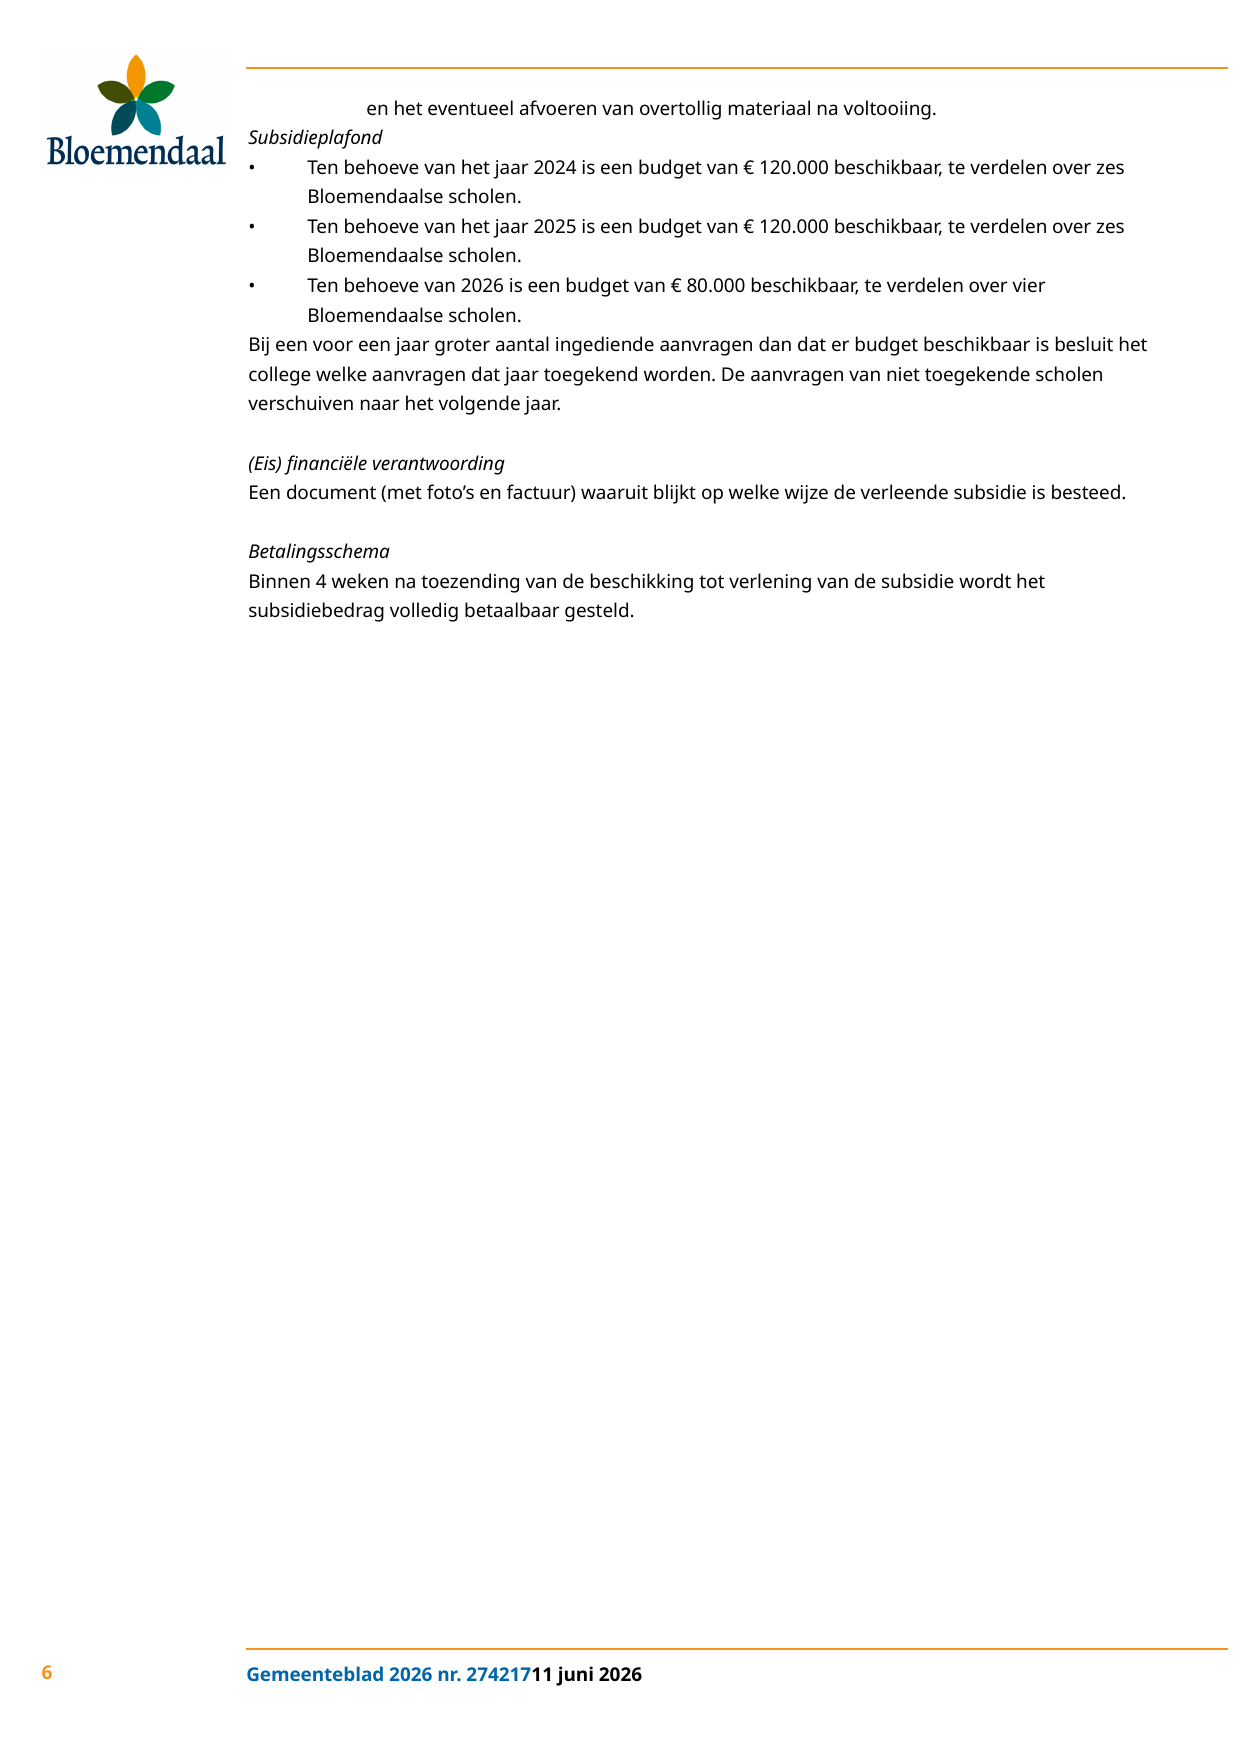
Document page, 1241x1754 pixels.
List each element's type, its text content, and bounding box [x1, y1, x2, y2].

picture [41, 47, 231, 172]
text Bij een voor een jaar groter aantal ingediende aanvragen dan dat er budget beschikbaar is besluit het college welke aanvragen dat jaar toegekend worden. De aanvragen van niet toegekende scholen verschuiven naar het volgende jaar. [248, 331, 1152, 416]
list Ten behoeve van het jaar 2025 is een budget van € 120.000 beschikbaar, te verdelen over zes Bloemendaalse scholen. [248, 213, 1152, 268]
text Betalingsschema [248, 538, 1152, 564]
list Ten behoeve van het jaar 2024 is een budget van € 120.000 beschikbaar, te verdelen over zes Bloemendaalse scholen. [248, 154, 1152, 209]
list Ten behoeve van 2026 is een budget van € 80.000 beschikbaar, te verdelen over vier Bloemendaalse scholen. [248, 272, 1152, 328]
text Binnen 4 weken na toezending van de beschikking tot verlening van de subsidie wordt het subsidiebedrag volledig betaalbaar gesteld. [248, 568, 1152, 623]
text Een document (met foto’s en factuur) waaruit blijkt op welke wijze de verleende subsidie is besteed. [248, 479, 1152, 505]
list en het eventueel afvoeren van overtollig materiaal na voltooiing. [307, 95, 1152, 121]
text (Eis) financiële verantwoording [248, 450, 1152, 476]
text Subsidieplafond [248, 124, 1152, 150]
